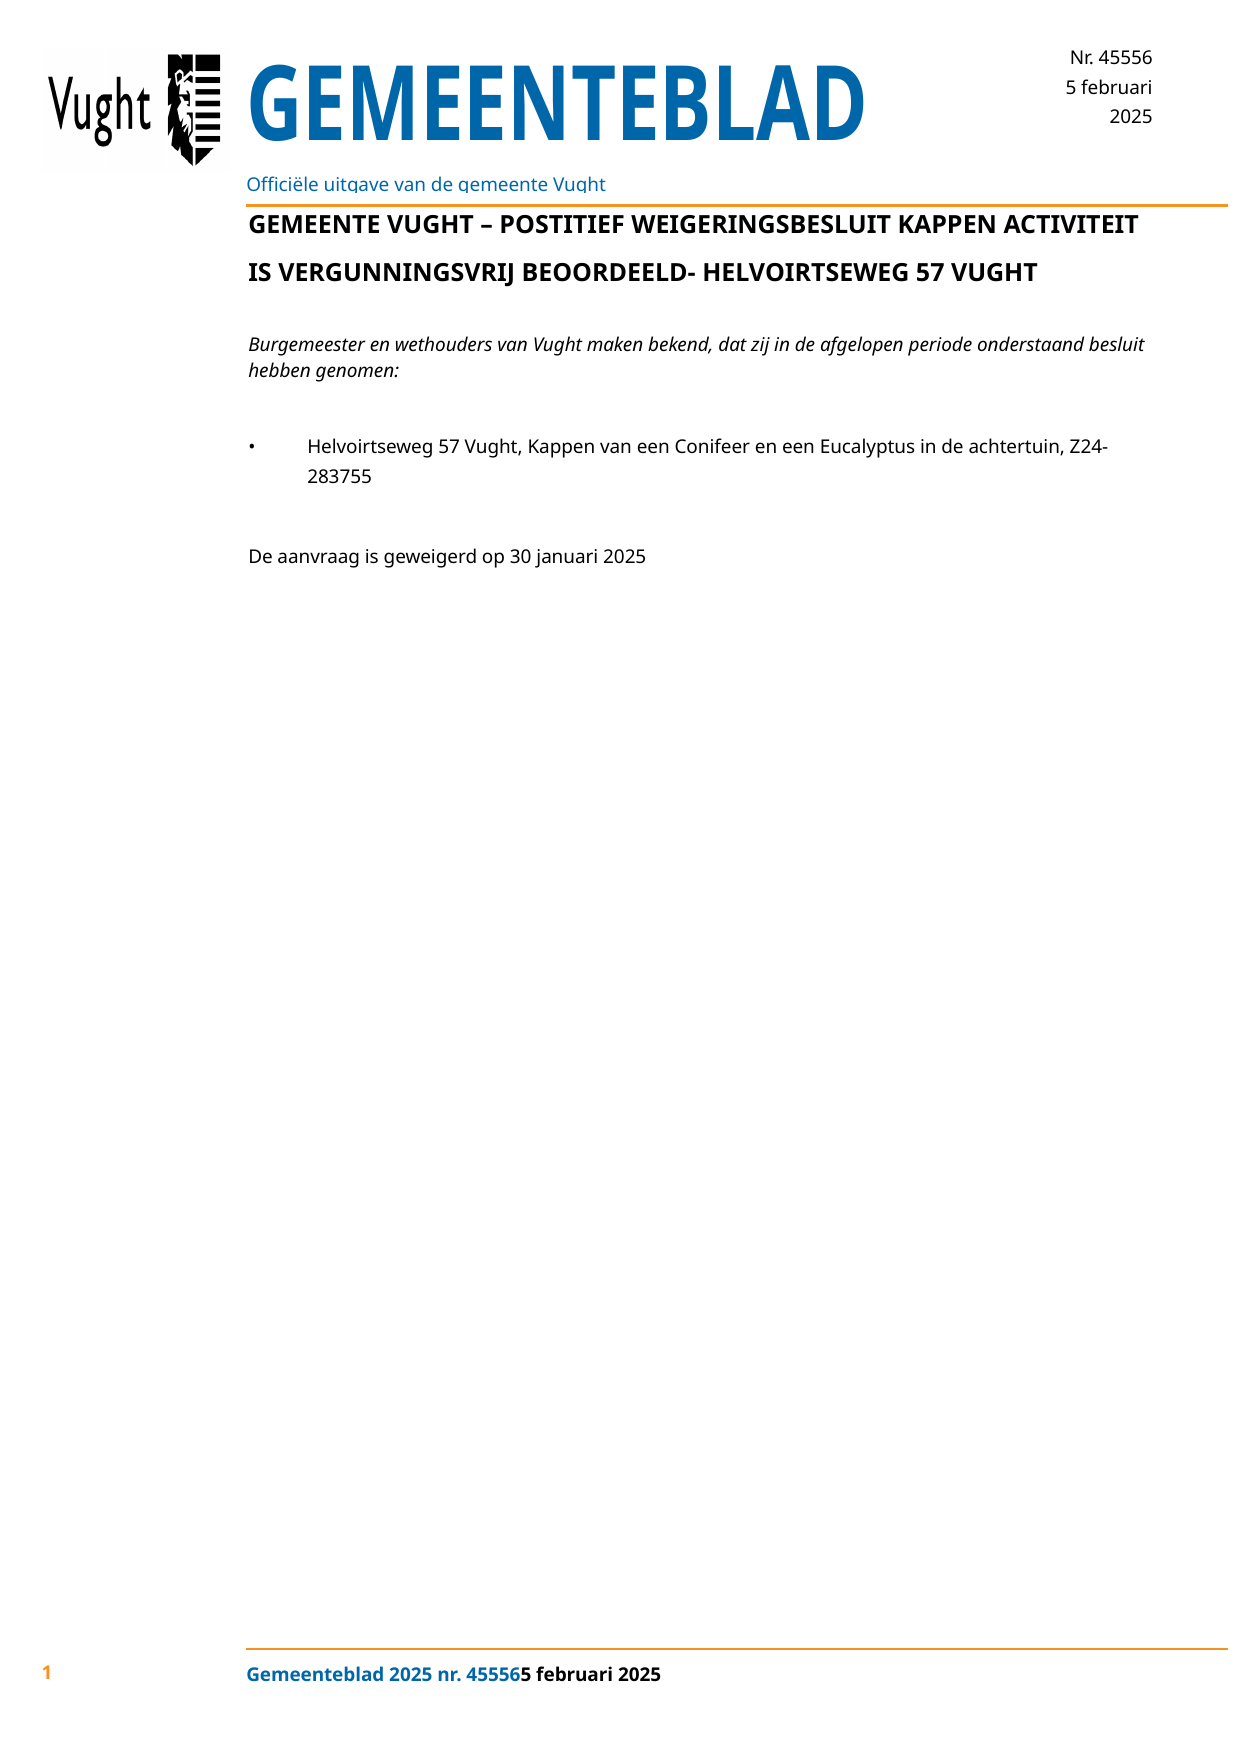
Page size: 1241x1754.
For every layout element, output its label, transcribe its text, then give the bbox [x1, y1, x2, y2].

text GEMEENTE VUGHT – POSTITIEF WEIGERINGSBESLUIT KAPPEN ACTIVITEIT IS VERGUNNINGSVRIJ BEOORDEELD- HELVOIRTSEWEG 57 VUGHT [248, 207, 1152, 288]
text Burgemeester en wethouders van Vught maken bekend, dat zij in de afgelopen periode onderstaand besluit hebben genomen: [248, 331, 1152, 383]
picture [41, 47, 231, 172]
list Helvoirtseweg 57 Vught, Kappen van een Conifeer en een Eucalyptus in de achtertuin, Z24-283755 [248, 433, 1152, 489]
text De aanvraag is geweigerd op 30 januari 2025 [248, 543, 1152, 569]
